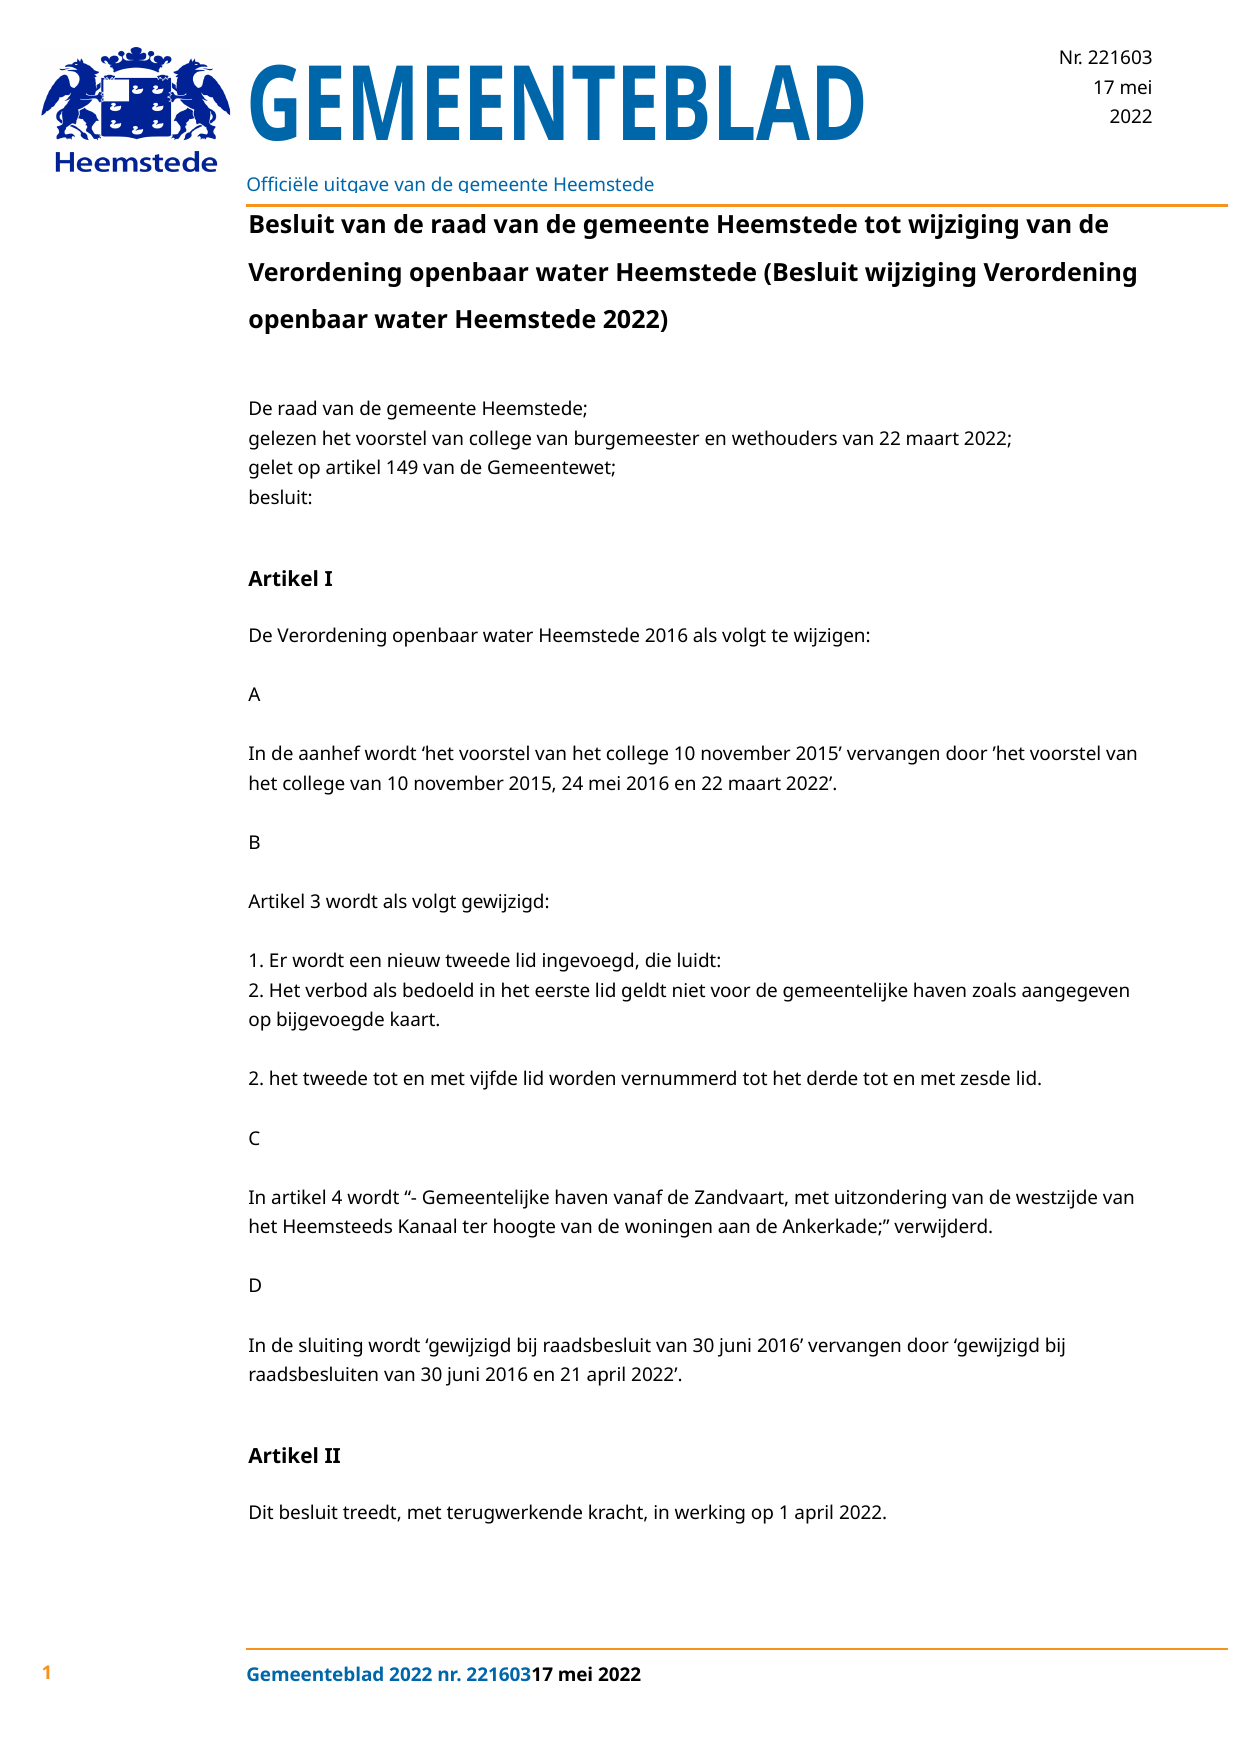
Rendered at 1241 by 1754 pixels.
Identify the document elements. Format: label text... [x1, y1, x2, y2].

text gelezen het voorstel van college van burgemeester en wethouders van 22 maart 2022; [248, 425, 1152, 450]
text 2. Het verbod als bedoeld in het eerste lid geldt niet voor de gemeentelijke haven zoals aangegeven op bijgevoegde kaart. [248, 977, 1152, 1032]
text Artikel 3 wordt als volgt gewijzigd: [248, 888, 1152, 914]
picture [41, 47, 231, 172]
text Besluit van de raad van de gemeente Heemstede tot wijziging van de Verordening openbaar water Heemstede (Besluit wijziging Verordening openbaar water Heemstede 2022) [248, 207, 1152, 336]
text C [248, 1125, 1152, 1151]
text De raad van de gemeente Heemstede; [248, 395, 1152, 421]
text 2. het tweede tot en met vijfde lid worden vernummerd tot het derde tot en met zesde lid. [248, 1066, 1152, 1091]
text In de aanhef wordt ‘het voorstel van het college 10 november 2015’ vervangen door ’het voorstel van het college van 10 november 2015, 24 mei 2016 en 22 maart 2022’. [248, 740, 1152, 796]
text In de sluiting wordt ‘gewijzigd bij raadsbesluit van 30 juni 2016’ vervangen door ‘gewijzigd bij raadsbesluiten van 30 juni 2016 en 21 april 2022’. [248, 1332, 1152, 1387]
text Artikel II [248, 1441, 1152, 1470]
text A [248, 681, 1152, 707]
text De Verordening openbaar water Heemstede 2016 als volgt te wijzigen: [248, 622, 1152, 648]
text 1. Er wordt een nieuw tweede lid ingevoegd, die luidt: [248, 947, 1152, 973]
text gelet op artikel 149 van de Gemeentewet; [248, 454, 1152, 480]
text D [248, 1273, 1152, 1298]
text besluit: [248, 484, 1152, 509]
text Artikel I [248, 564, 1152, 592]
text In artikel 4 wordt “- Gemeentelijke haven vanaf de Zandvaart, met uitzondering van de westzijde van het Heemsteeds Kanaal ter hoogte van de woningen aan de Ankerkade;” verwijderd. [248, 1184, 1152, 1239]
text Dit besluit treedt, met terugwerkende kracht, in werking op 1 april 2022. [248, 1499, 1152, 1525]
text B [248, 829, 1152, 855]
